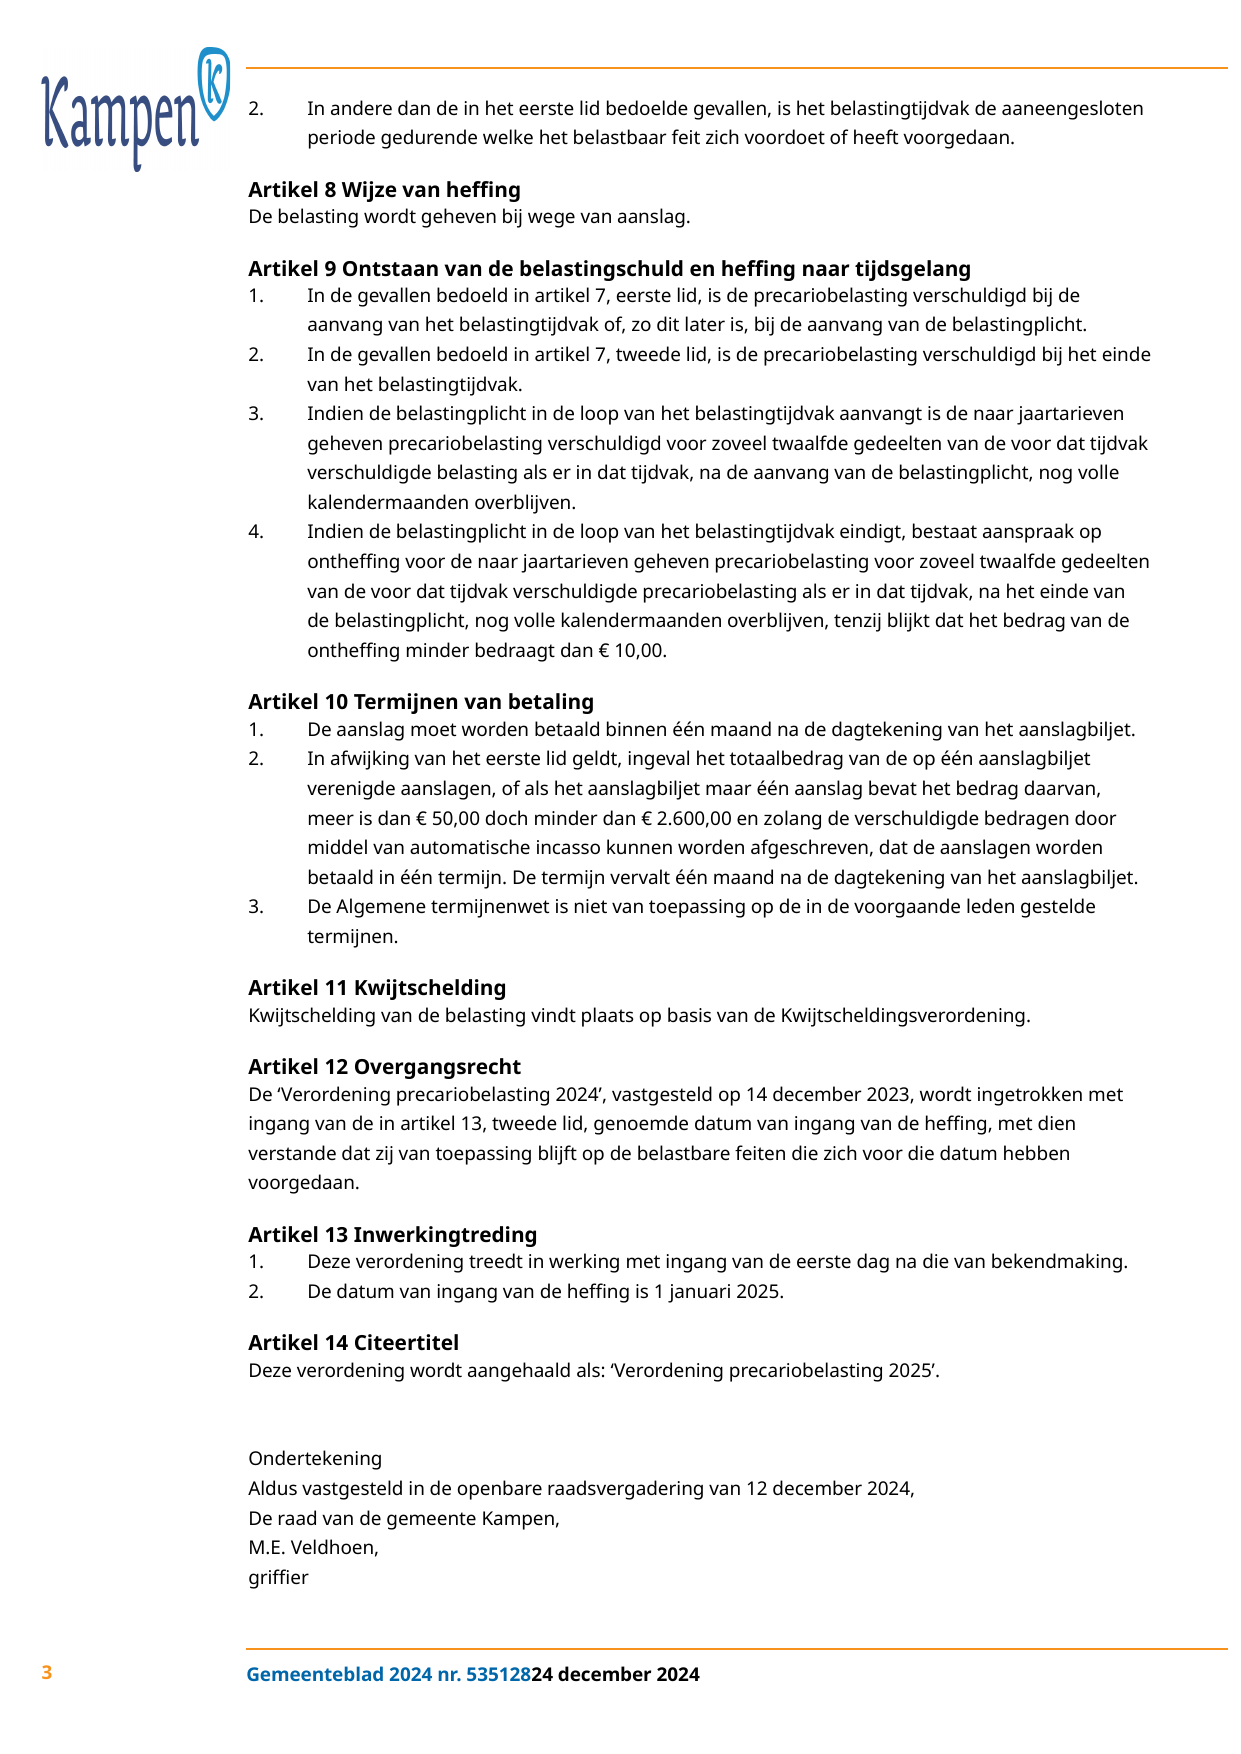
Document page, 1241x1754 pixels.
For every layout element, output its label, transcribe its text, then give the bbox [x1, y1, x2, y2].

text Artikel 9 Ontstaan van de belastingschuld en heffing naar tijdsgelang [248, 254, 1152, 282]
list In afwijking van het eerste lid geldt, ingeval het totaalbedrag van de op één aanslagbiljet verenigde aanslagen, of als het aanslagbiljet maar één aanslag bevat het bedrag daarvan, meer is dan € 50,00 doch minder dan € 2.600,00 en zolang de verschuldigde bedragen door middel van automatische incasso kunnen worden afgeschreven, dat de aanslagen worden betaald in één termijn. De termijn vervalt één maand na de dagtekening van het aanslagbiljet. [248, 746, 1152, 889]
text Aldus vastgesteld in de openbare raadsvergadering van 12 december 2024, [248, 1475, 1152, 1501]
text Artikel 11 Kwijtschelding [248, 973, 1152, 1002]
text Ondertekening [248, 1446, 1152, 1471]
text De raad van de gemeente Kampen, [248, 1505, 1152, 1530]
list De aanslag moet worden betaald binnen één maand na de dagtekening van het aanslagbiljet. [248, 716, 1152, 742]
list Deze verordening treedt in werking met ingang van de eerste dag na die van bekendmaking. [248, 1248, 1152, 1274]
list In de gevallen bedoeld in artikel 7, eerste lid, is de precariobelasting verschuldigd bij de aanvang van het belastingtijdvak of, zo dit later is, bij de aanvang van de belastingplicht. [248, 282, 1152, 337]
text Kwijtschelding van de belasting vindt plaats op basis van de Kwijtscheldingsverordening. [248, 1002, 1152, 1028]
text Artikel 12 Overgangsrecht [248, 1052, 1152, 1081]
text Deze verordening wordt aangehaald als: ‘Verordening precariobelasting 2025’. [248, 1357, 1152, 1382]
text M.E. Veldhoen, [248, 1534, 1152, 1560]
text Artikel 8 Wijze van heffing [248, 175, 1152, 203]
text Artikel 14 Citeertitel [248, 1328, 1152, 1357]
text Artikel 13 Inwerkingtreding [248, 1220, 1152, 1248]
list Indien de belastingplicht in de loop van het belastingtijdvak aanvangt is de naar jaartarieven geheven precariobelasting verschuldigd voor zoveel twaalfde gedeelten van de voor dat tijdvak verschuldigde belasting als er in dat tijdvak, na de aanvang van de belastingplicht, nog volle kalendermaanden overblijven. [248, 400, 1152, 515]
list De Algemene termijnenwet is niet van toepassing op de in de voorgaande leden gestelde termijnen. [248, 893, 1152, 949]
list In andere dan de in het eerste lid bedoelde gevallen, is het belastingtijdvak de aaneengesloten periode gedurende welke het belastbaar feit zich voordoet of heeft voorgedaan. [248, 95, 1152, 150]
list Indien de belastingplicht in de loop van het belastingtijdvak eindigt, bestaat aanspraak op ontheffing voor de naar jaartarieven geheven precariobelasting voor zoveel twaalfde gedeelten van de voor dat tijdvak verschuldigde precariobelasting als er in dat tijdvak, na het einde van de belastingplicht, nog volle kalendermaanden overblijven, tenzij blijkt dat het bedrag van de ontheffing minder bedraagt dan € 10,00. [248, 519, 1152, 663]
text griffier [248, 1564, 1152, 1589]
list De datum van ingang van de heffing is 1 januari 2025. [248, 1278, 1152, 1304]
picture [41, 47, 231, 172]
text De ‘Verordening precariobelasting 2024’, vastgesteld op 14 december 2023, wordt ingetrokken met ingang van de in artikel 13, tweede lid, genoemde datum van ingang van de heffing, met dien verstande dat zij van toepassing blijft op de belastbare feiten die zich voor die datum hebben voorgedaan. [248, 1081, 1152, 1195]
text Artikel 10 Termijnen van betaling [248, 687, 1152, 716]
text De belasting wordt geheven bij wege van aanslag. [248, 203, 1152, 229]
list In de gevallen bedoeld in artikel 7, tweede lid, is de precariobelasting verschuldigd bij het einde van het belastingtijdvak. [248, 341, 1152, 397]
